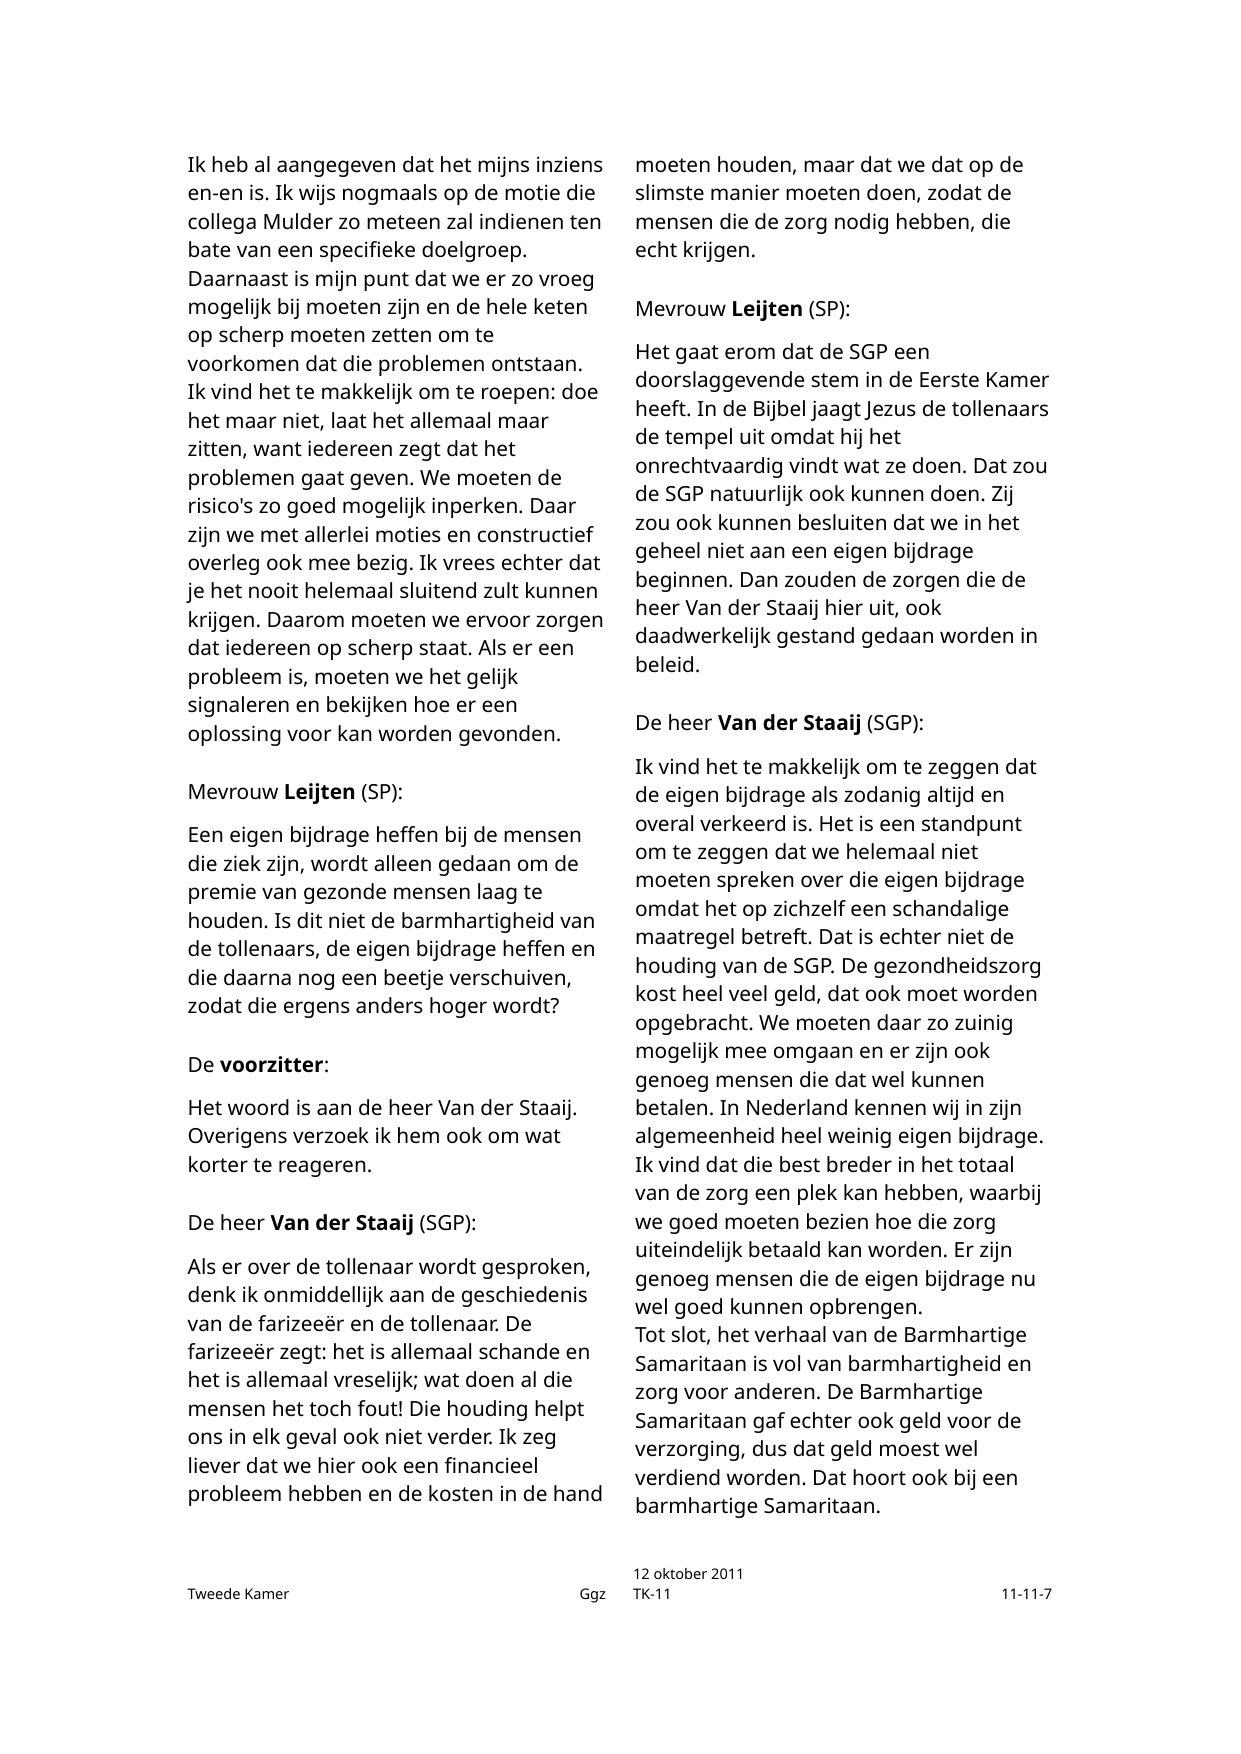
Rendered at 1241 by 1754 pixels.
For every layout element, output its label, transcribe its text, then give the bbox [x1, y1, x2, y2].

text moeten houden, maar dat we dat op de slimste manier moeten doen, zodat de mensen die de zorg nodig hebben, die echt krijgen. [635, 150, 1053, 264]
text De heer Van der Staaij (SGP): [635, 708, 1053, 737]
text De heer Van der Staaij (SGP): [187, 1208, 605, 1237]
text Mevrouw Leijten (SP): [187, 777, 605, 806]
text Ik vind het te makkelijk om te zeggen dat de eigen bijdrage als zodanig altijd en overal verkeerd is. Het is een standpunt om te zeggen dat we helemaal niet moeten spreken over die eigen bijdrage omdat het op zichzelf een schandalige maatregel betreft. Dat is echter niet de houding van de SGP. De gezondheidszorg kost heel veel geld, dat ook moet worden opgebracht. We moeten daar zo zuinig mogelijk mee omgaan en er zijn ook genoeg mensen die dat wel kunnen betalen. In Nederland kennen wij in zijn algemeenheid heel weinig eigen bijdrage. Ik vind dat die best breder in het totaal van de zorg een plek kan hebben, waarbij we goed moeten bezien hoe die zorg uiteindelijk betaald kan worden. Er zijn genoeg mensen die de eigen bijdrage nu wel goed kunnen opbrengen. [635, 752, 1053, 1321]
text De voorzitter: [187, 1050, 605, 1078]
text Het gaat erom dat de SGP een doorslaggevende stem in de Eerste Kamer heeft. In de Bijbel jaagt Jezus de tollenaars de tempel uit omdat hij het onrechtvaardig vindt wat ze doen. Dat zou de SGP natuurlijk ook kunnen doen. Zij zou ook kunnen besluiten dat we in het geheel niet aan een eigen bijdrage beginnen. Dan zouden de zorgen die de heer Van der Staaij hier uit, ook daadwerkelijk gestand gedaan worden in beleid. [635, 337, 1053, 678]
text Het woord is aan de heer Van der Staaij. Overigens verzoek ik hem ook om wat korter te reageren. [187, 1093, 605, 1178]
text Een eigen bijdrage heffen bij de mensen die ziek zijn, wordt alleen gedaan om de premie van gezonde mensen laag te houden. Is dit niet de barmhartigheid van de tollenaars, de eigen bijdrage heffen en die daarna nog een beetje verschuiven, zodat die ergens anders hoger wordt? [187, 821, 605, 1020]
text Als er over de tollenaar wordt gesproken, denk ik onmiddellijk aan de geschiedenis van de farizeeër en de tollenaar. De farizeeër zegt: het is allemaal schande en het is allemaal vreselijk; wat doen al die mensen het toch fout! Die houding helpt ons in elk geval ook niet verder. Ik zeg liever dat we hier ook een financieel probleem hebben en de kosten in de hand [187, 1252, 605, 1508]
text Ik heb al aangegeven dat het mijns inziens en-en is. Ik wijs nogmaals op de motie die collega Mulder zo meteen zal indienen ten bate van een specifieke doelgroep. Daarnaast is mijn punt dat we er zo vroeg mogelijk bij moeten zijn en de hele keten op scherp moeten zetten om te voorkomen dat die problemen ontstaan. Ik vind het te makkelijk om te roepen: doe het maar niet, laat het allemaal maar zitten, want iedereen zegt dat het problemen gaat geven. We moeten de risico's zo goed mogelijk inperken. Daar zijn we met allerlei moties en constructief overleg ook mee bezig. Ik vrees echter dat je het nooit helemaal sluitend zult kunnen krijgen. Daarom moeten we ervoor zorgen dat iedereen op scherp staat. Als er een probleem is, moeten we het gelijk signaleren en bekijken hoe er een oplossing voor kan worden gevonden. [187, 150, 605, 747]
text Tot slot, het verhaal van de Barmhartige Samaritaan is vol van barmhartigheid en zorg voor anderen. De Barmhartige Samaritaan gaf echter ook geld voor de verzorging, dus dat geld moest wel verdiend worden. Dat hoort ook bij een barmhartige Samaritaan. [635, 1321, 1053, 1520]
text Mevrouw Leijten (SP): [635, 294, 1053, 322]
